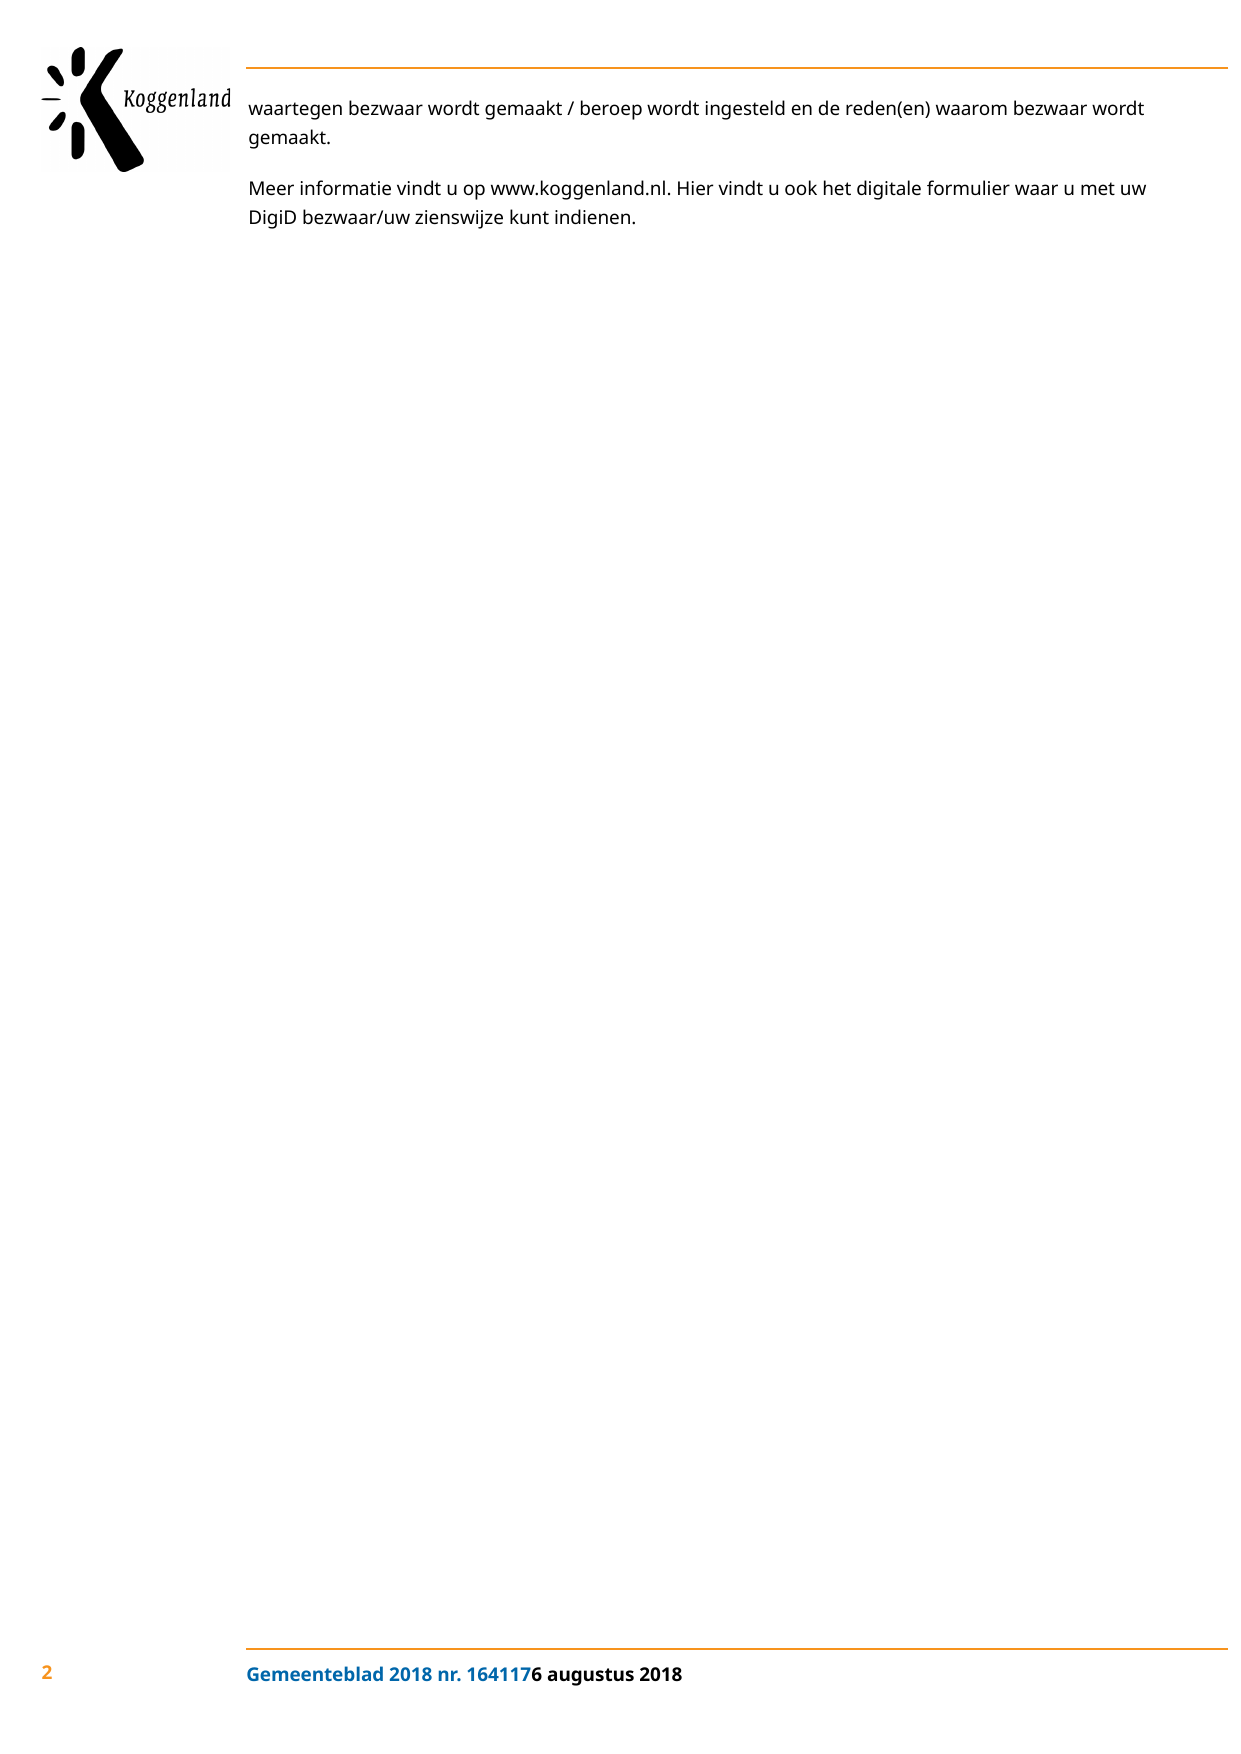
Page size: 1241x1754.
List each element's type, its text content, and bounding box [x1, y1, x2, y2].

text waartegen bezwaar wordt gemaakt / beroep wordt ingesteld en de reden(en) waarom bezwaar wordt gemaakt. [248, 95, 1152, 150]
text Meer informatie vindt u op www.koggenland.nl. Hier vindt u ook het digitale formulier waar u met uw DigiD bezwaar/uw zienswijze kunt indienen. [248, 175, 1152, 230]
picture [41, 47, 231, 172]
